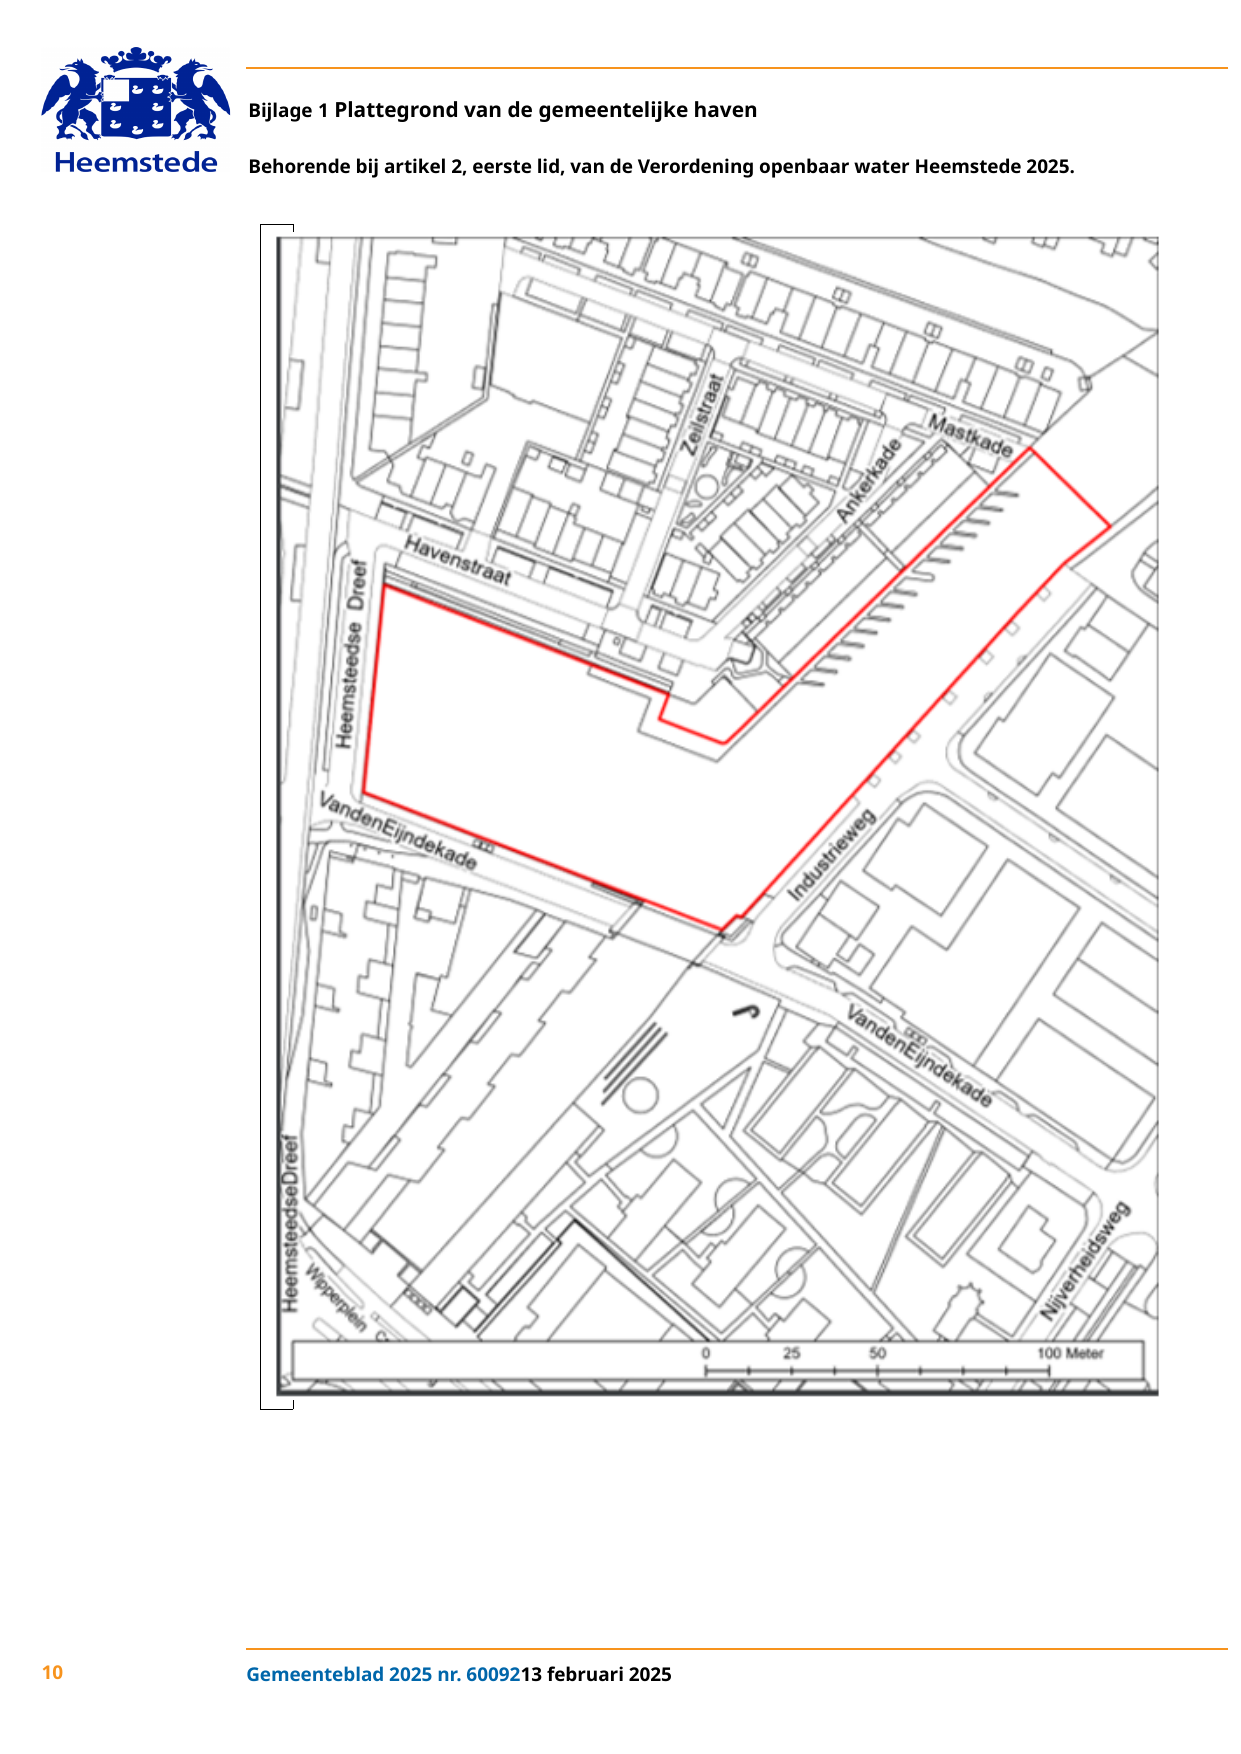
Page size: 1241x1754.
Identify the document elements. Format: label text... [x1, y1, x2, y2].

text Behorende bij artikel 2, eerste lid, van de Verordening openbaar water Heemstede 2025. [248, 153, 1152, 179]
picture [41, 47, 231, 172]
picture [268, 232, 1173, 1400]
text Bijlage 1 Plattegrond van de gemeentelijke haven [248, 95, 1152, 123]
